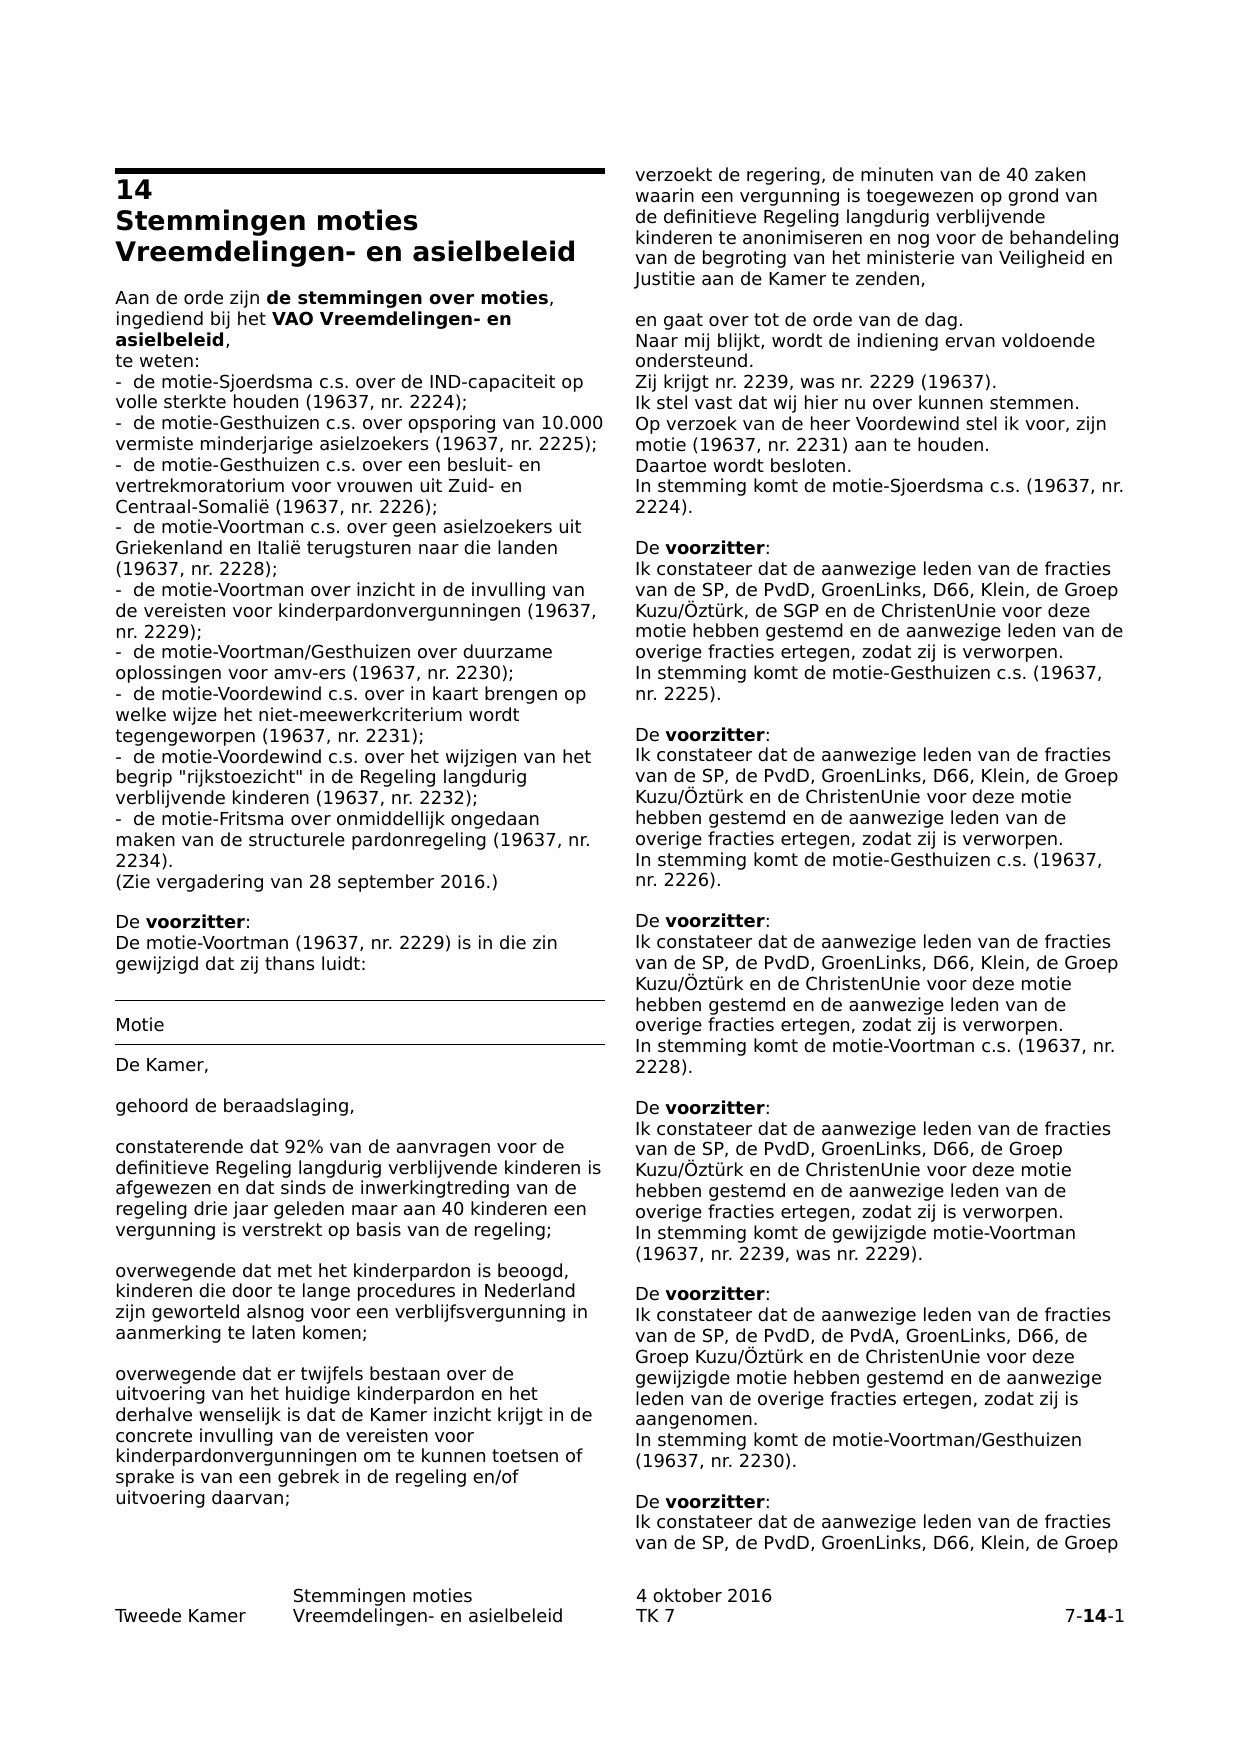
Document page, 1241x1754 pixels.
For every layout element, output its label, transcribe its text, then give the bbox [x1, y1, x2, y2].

list de motie-Voortman c.s. over geen asielzoekers uit Griekenland en Italië terugsturen naar die landen (19637, nr. 2228); [115, 517, 605, 580]
list de motie-Voordewind c.s. over in kaart brengen op welke wijze het niet-meewerkcriterium wordt tegengeworpen (19637, nr. 2231); [115, 684, 605, 746]
text constaterende dat 92% van de aanvragen voor de definitieve Regeling langdurig verblijvende kinderen is afgewezen en dat sinds de inwerkingtreding van de regeling drie jaar geleden maar aan 40 kinderen een vergunning is verstrekt op basis van de regeling; [115, 1137, 605, 1240]
text verzoekt de regering, de minuten van de 40 zaken waarin een vergunning is toegewezen op grond van de definitieve Regeling langdurig verblijvende kinderen te anonimiseren en nog voor de behandeling van de begroting van het ministerie van Veiligheid en Justitie aan de Kamer te zenden, [635, 165, 1125, 290]
list de motie-Voordewind c.s. over het wijzigen van het begrip "rijkstoezicht" in de Regeling langdurig verblijvende kinderen (19637, nr. 2232); [115, 746, 605, 809]
text De voorzitter: [635, 1284, 1125, 1305]
text De voorzitter: [635, 724, 1125, 745]
list de motie-Fritsma over onmiddellijk ongedaan maken van de structurele pardonregeling (19637, nr. 2234). [115, 809, 605, 871]
text De voorzitter: [635, 911, 1125, 932]
text Ik constateer dat de aanwezige leden van de fracties van de SP, de PvdD, GroenLinks, D66, Klein, de Groep Kuzu/Öztürk en de ChristenUnie voor deze motie hebben gestemd en de aanwezige leden van de overige fracties ertegen, zodat zij is verworpen. [635, 932, 1125, 1036]
text In stemming komt de motie-Gesthuizen c.s. (19637, nr. 2226). [635, 849, 1125, 891]
text De Kamer, [115, 1055, 605, 1076]
text te weten: [115, 351, 605, 371]
text Naar mij blijkt, wordt de indiening ervan voldoende ondersteund. [635, 330, 1125, 372]
text Ik stel vast dat wij hier nu over kunnen stemmen. [635, 393, 1125, 414]
list de motie-Voortman over inzicht in de invulling van de vereisten voor kinderpardonvergunningen (19637, nr. 2229); [115, 580, 605, 642]
text De voorzitter: [115, 912, 605, 933]
list de motie-Sjoerdsma c.s. over de IND-capaciteit op volle sterkte houden (19637, nr. 2224); [115, 371, 605, 413]
text Op verzoek van de heer Voordewind stel ik voor, zijn motie (19637, nr. 2231) aan te houden. [635, 414, 1125, 455]
text overwegende dat er twijfels bestaan over de uitvoering van het huidige kinderpardon en het derhalve wenselijk is dat de Kamer inzicht krijgt in de concrete invulling van de vereisten voor kinderpardonvergunningen om te kunnen toetsen of sprake is van een gebrek in de regeling en/of uitvoering daarvan; [115, 1363, 605, 1508]
text De voorzitter: [635, 538, 1125, 559]
text overwegende dat met het kinderpardon is beoogd, kinderen die door te lange procedures in Nederland zijn geworteld alsnog voor een verblijfsvergunning in aanmerking te laten komen; [115, 1260, 605, 1343]
text Daartoe wordt besloten. [635, 455, 1125, 476]
list de motie-Gesthuizen c.s. over een besluit- en vertrekmoratorium voor vrouwen uit Zuid- en Centraal-Somalië (19637, nr. 2226); [115, 455, 605, 517]
text De motie-Voortman (19637, nr. 2229) is in die zin gewijzigd dat zij thans luidt: [115, 933, 605, 975]
list de motie-Gesthuizen c.s. over opsporing van 10.000 vermiste minderjarige asielzoekers (19637, nr. 2225); [115, 413, 605, 455]
title 14 Stemmingen moties Vreemdelingen- en asielbeleid [115, 174, 605, 268]
text Aan de orde zijn de stemmingen over moties, ingediend bij het VAO Vreemdelingen- en asielbeleid, [115, 288, 605, 351]
text Ik constateer dat de aanwezige leden van de fracties van de SP, de PvdD, de PvdA, GroenLinks, D66, de Groep Kuzu/Öztürk en de ChristenUnie voor deze gewijzigde motie hebben gestemd en de aanwezige leden van de overige fracties ertegen, zodat zij is aangenomen. [635, 1305, 1125, 1430]
text Motie [115, 1014, 605, 1035]
text Ik constateer dat de aanwezige leden van de fracties van de SP, de PvdD, GroenLinks, D66, Klein, de Groep Kuzu/Öztürk, de SGP en de ChristenUnie voor deze motie hebben gestemd en de aanwezige leden van de overige fracties ertegen, zodat zij is verworpen. [635, 559, 1125, 663]
text In stemming komt de motie-Gesthuizen c.s. (19637, nr. 2225). [635, 663, 1125, 704]
text (Zie vergadering van 28 september 2016.) [115, 871, 605, 892]
text Ik constateer dat de aanwezige leden van de fracties van de SP, de PvdD, GroenLinks, D66, Klein, de Groep Kuzu/Öztürk en de ChristenUnie voor deze motie hebben gestemd en de aanwezige leden van de overige fracties ertegen, zodat zij is verworpen. [635, 745, 1125, 849]
text en gaat over tot de orde van de dag. [635, 310, 1125, 330]
text In stemming komt de motie-Voortman/Gesthuizen (19637, nr. 2230). [635, 1430, 1125, 1472]
text De voorzitter: [635, 1098, 1125, 1118]
text In stemming komt de gewijzigde motie-Voortman (19637, nr. 2239, was nr. 2229). [635, 1222, 1125, 1264]
text De voorzitter: [635, 1492, 1125, 1512]
text Ik constateer dat de aanwezige leden van de fracties van de SP, de PvdD, GroenLinks, D66, de Groep Kuzu/Öztürk en de ChristenUnie voor deze motie hebben gestemd en de aanwezige leden van de overige fracties ertegen, zodat zij is verworpen. [635, 1118, 1125, 1222]
list de motie-Voortman/Gesthuizen over duurzame oplossingen voor amv-ers (19637, nr. 2230); [115, 642, 605, 684]
text In stemming komt de motie-Sjoerdsma c.s. (19637, nr. 2224). [635, 476, 1125, 518]
text gehoord de beraadslaging, [115, 1096, 605, 1117]
text Ik constateer dat de aanwezige leden van de fracties van de SP, de PvdD, GroenLinks, D66, Klein, de Groep [635, 1512, 1125, 1554]
text In stemming komt de motie-Voortman c.s. (19637, nr. 2228). [635, 1036, 1125, 1078]
text Zij krijgt nr. 2239, was nr. 2229 (19637). [635, 372, 1125, 393]
